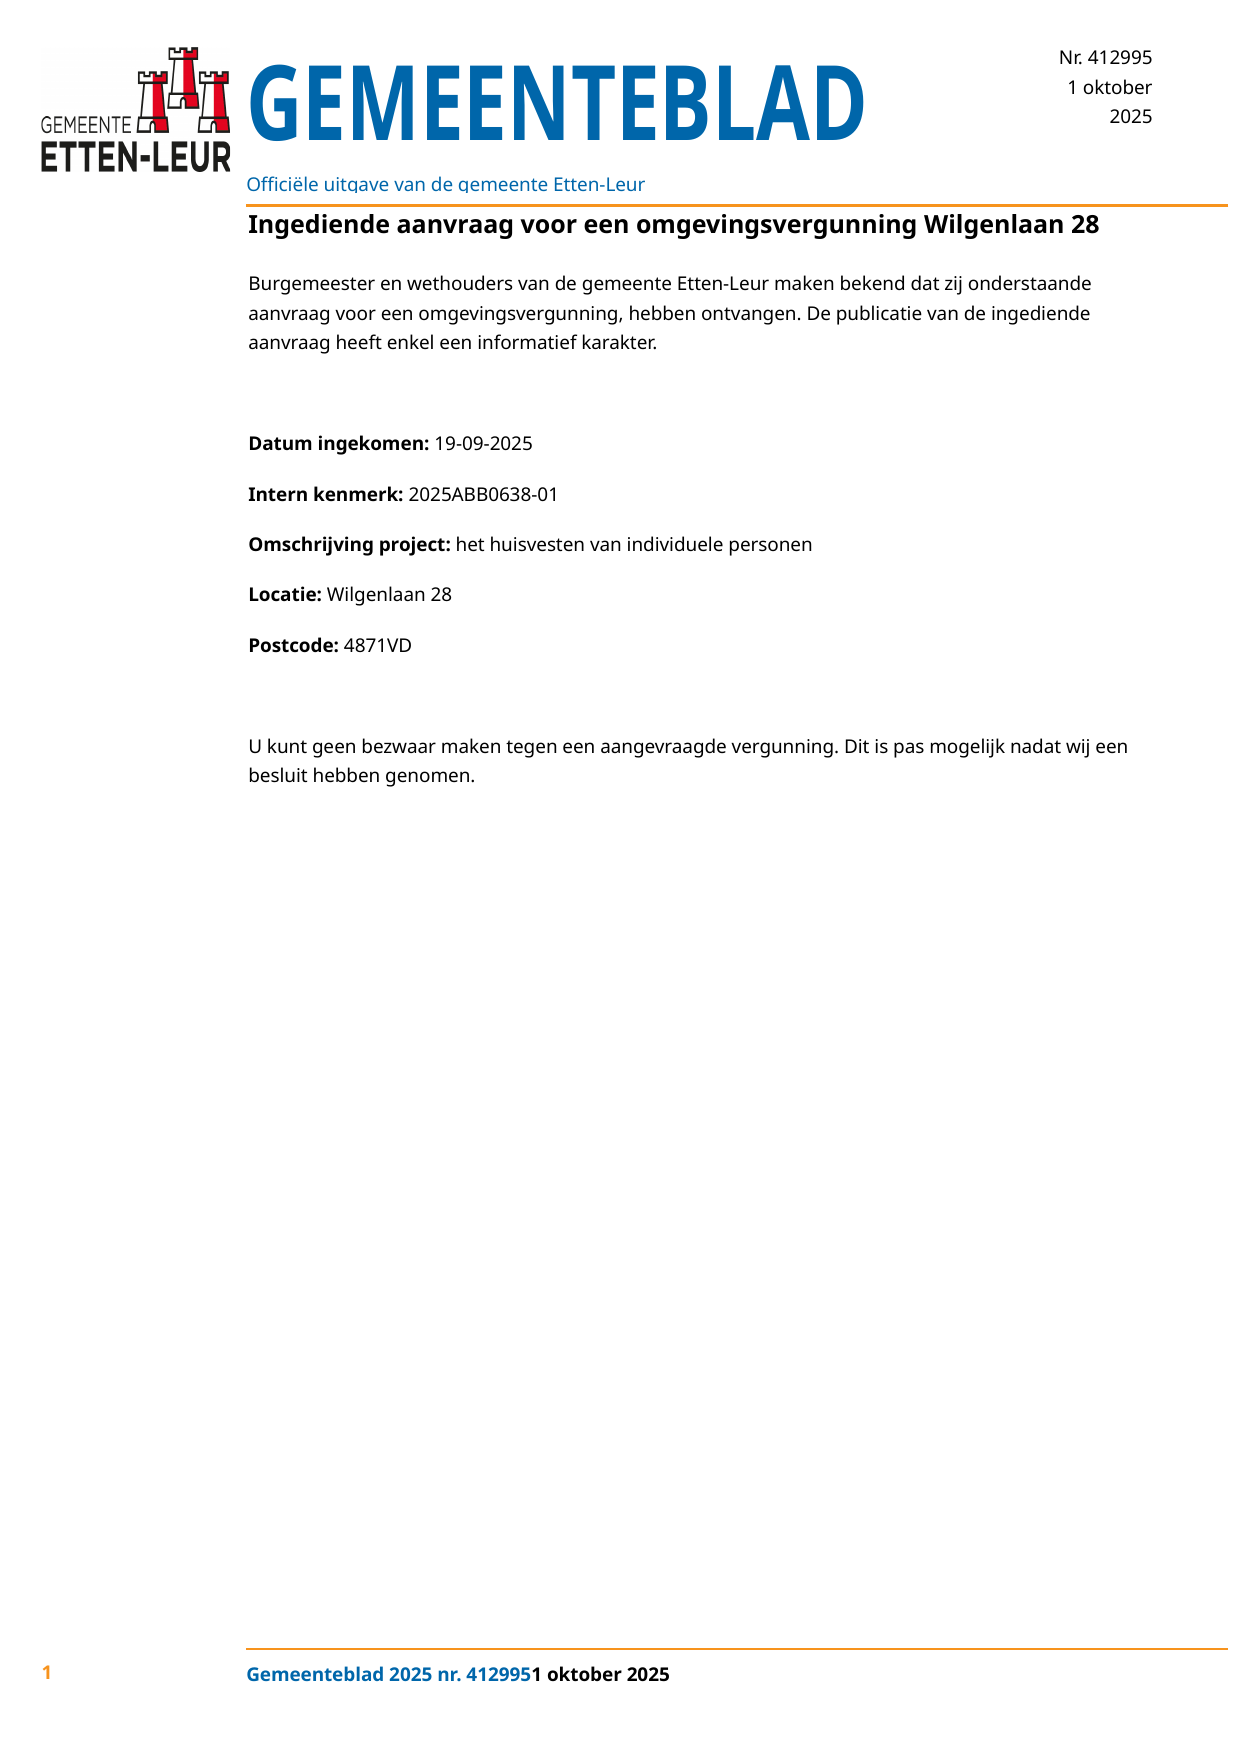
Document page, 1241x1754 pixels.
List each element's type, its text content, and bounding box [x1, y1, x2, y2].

picture [41, 47, 231, 172]
text U kunt geen bezwaar maken tegen een aangevraagde vergunning. Dit is pas mogelijk nadat wij een besluit hebben genomen. [248, 733, 1152, 788]
text Ingediende aanvraag voor een omgevingsvergunning Wilgenlaan 28 [248, 207, 1152, 241]
text Omschrijving project: het huisvesten van individuele personen [248, 531, 1152, 557]
text Datum ingekomen: 19-09-2025 [248, 430, 1152, 456]
text Intern kenmerk: 2025ABB0638-01 [248, 481, 1152, 506]
text Locatie: Wilgenlaan 28 [248, 582, 1152, 607]
text Burgemeester en wethouders van de gemeente Etten-Leur maken bekend dat zij onderstaande aanvraag voor een omgevingsvergunning, hebben ontvangen. De publicatie van de ingediende aanvraag heeft enkel een informatief karakter. [248, 270, 1152, 355]
text Postcode: 4871VD [248, 632, 1152, 658]
